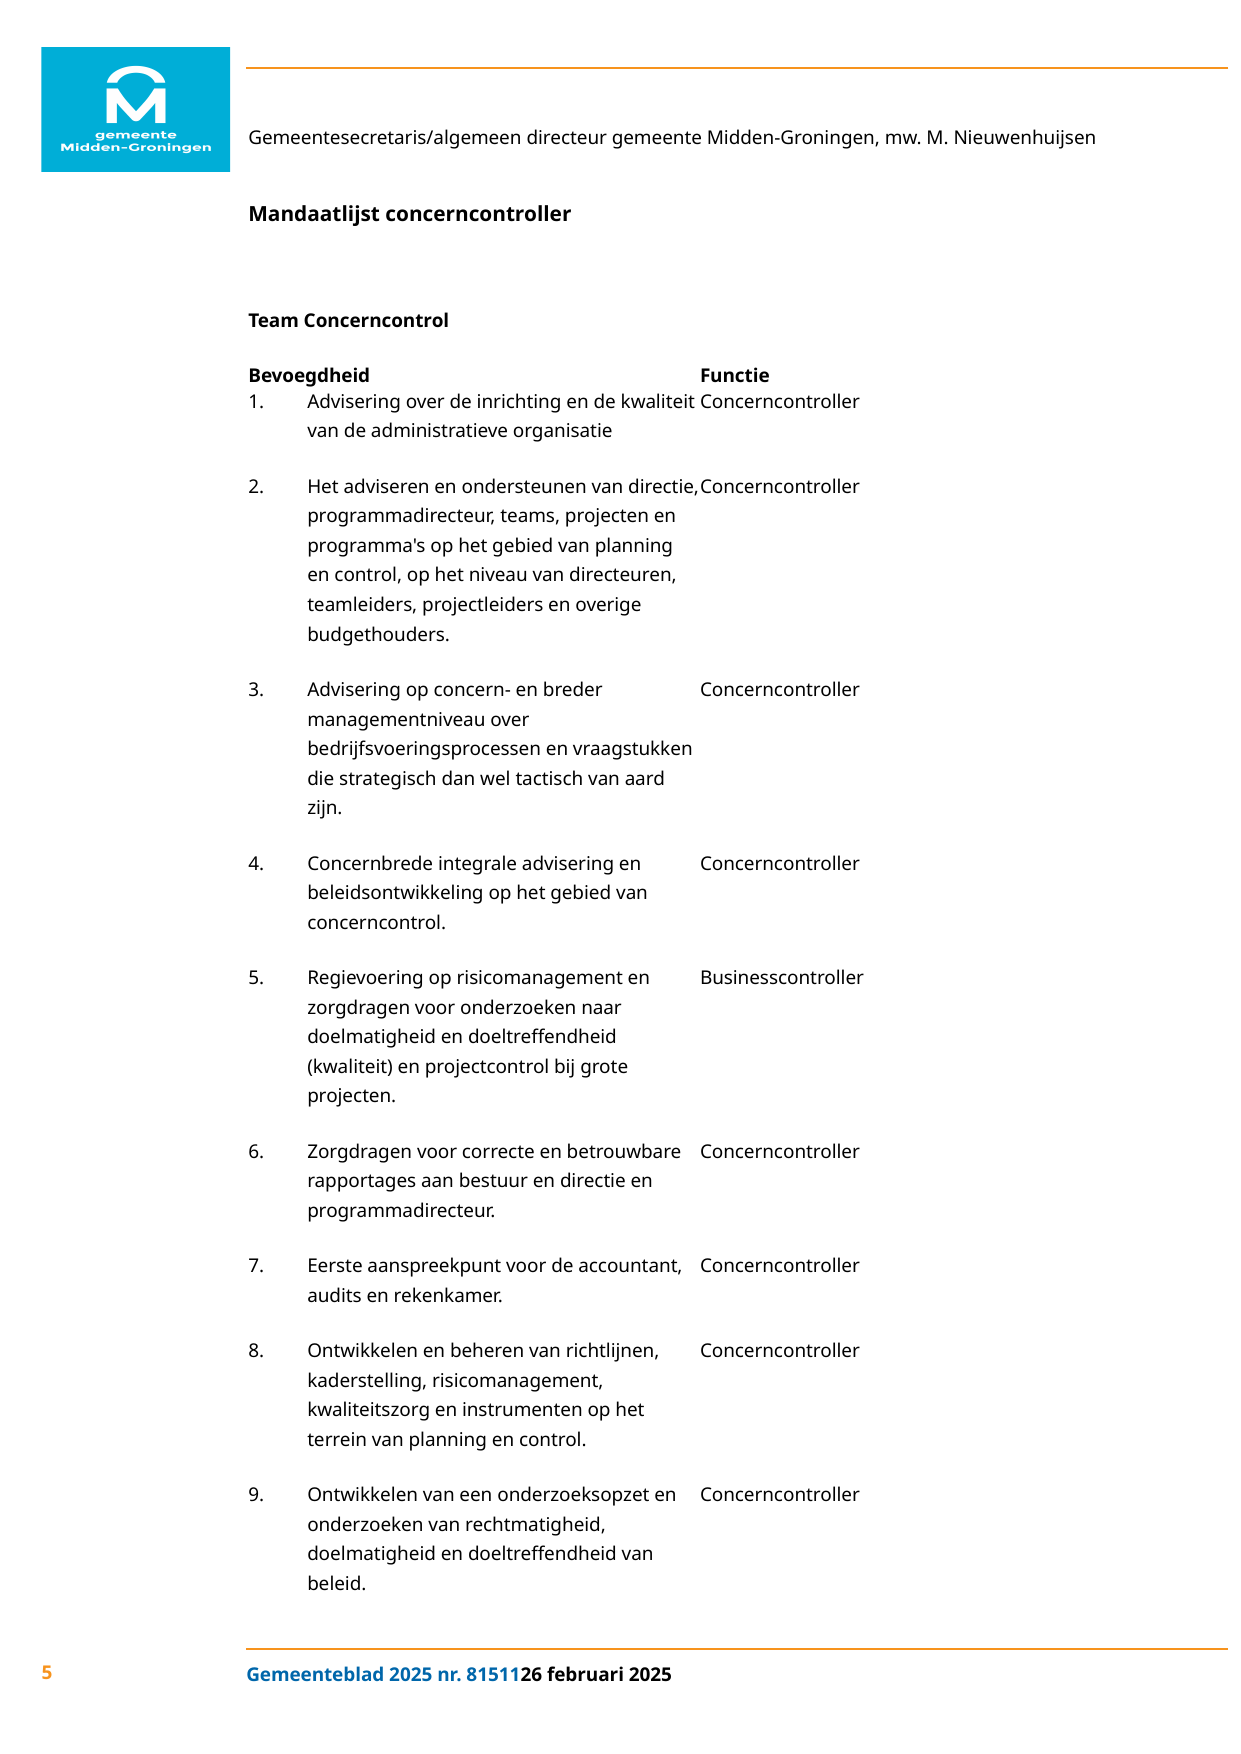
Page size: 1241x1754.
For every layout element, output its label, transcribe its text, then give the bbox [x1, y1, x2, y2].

table_cell Het adviseren en ondersteunen van directie, programmadirecteur, teams, projecten en programma's op het gebied van planning en control, op het niveau van directeuren, teamleiders, projectleiders en overige budgethouders. [248, 473, 700, 676]
table_cell Concerncontroller [700, 388, 1152, 473]
table_cell Concerncontroller [700, 1138, 1152, 1252]
picture [184, 146, 190, 153]
table_header Bevoegdheid [248, 362, 700, 388]
table_cell Concerncontroller [700, 1481, 1152, 1596]
picture [107, 89, 165, 122]
table_cell Concerncontroller [700, 676, 1152, 850]
table_header Functie [700, 362, 1152, 388]
table_cell Concerncontroller [700, 473, 1152, 676]
table_cell Ontwikkelen en beheren van richtlijnen, kaderstelling, risicomanagement, kwaliteitszorg en instrumenten op het terrein van planning en control. [248, 1337, 700, 1481]
picture [108, 66, 164, 82]
table_cell Concerncontroller [700, 1253, 1152, 1337]
table_cell Zorgdragen voor correcte en betrouwbare rapportages aan bestuur en directie en programmadirecteur. [248, 1138, 700, 1252]
table_cell Concerncontroller [700, 850, 1152, 964]
table_cell Regievoering op risicomanagement en zorgdragen voor onderzoeken naar doelmatigheid en doeltreffendheid (kwaliteit) en projectcontrol bij grote projecten. [248, 964, 700, 1138]
text Gemeentesecretaris/algemeen directeur gemeente Midden-Groningen, mw. M. Nieuwenhuijsen [248, 124, 1152, 150]
table_cell Concernbrede integrale advisering en beleidsontwikkeling op het gebied van concerncontrol. [248, 850, 700, 964]
text Team Concerncontrol [248, 307, 1152, 333]
text Mandaatlijst concerncontroller [248, 199, 1152, 228]
table_cell Concerncontroller [700, 1337, 1152, 1481]
table_cell Eerste aanspreekpunt voor de accountant, audits en rekenkamer. [248, 1253, 700, 1337]
table_cell Ontwikkelen van een onderzoeksopzet en onderzoeken van rechtmatigheid, doelmatigheid en doeltreffendheid van beleid. [248, 1481, 700, 1596]
table_cell Businesscontroller [700, 964, 1152, 1138]
table_cell Advisering over de inrichting en de kwaliteit van de administratieve organisatie [248, 388, 700, 473]
table_cell Advisering op concern- en breder managementniveau over bedrijfsvoeringsprocessen en vraagstukken die strategisch dan wel tactisch van aard zijn. [248, 676, 700, 850]
